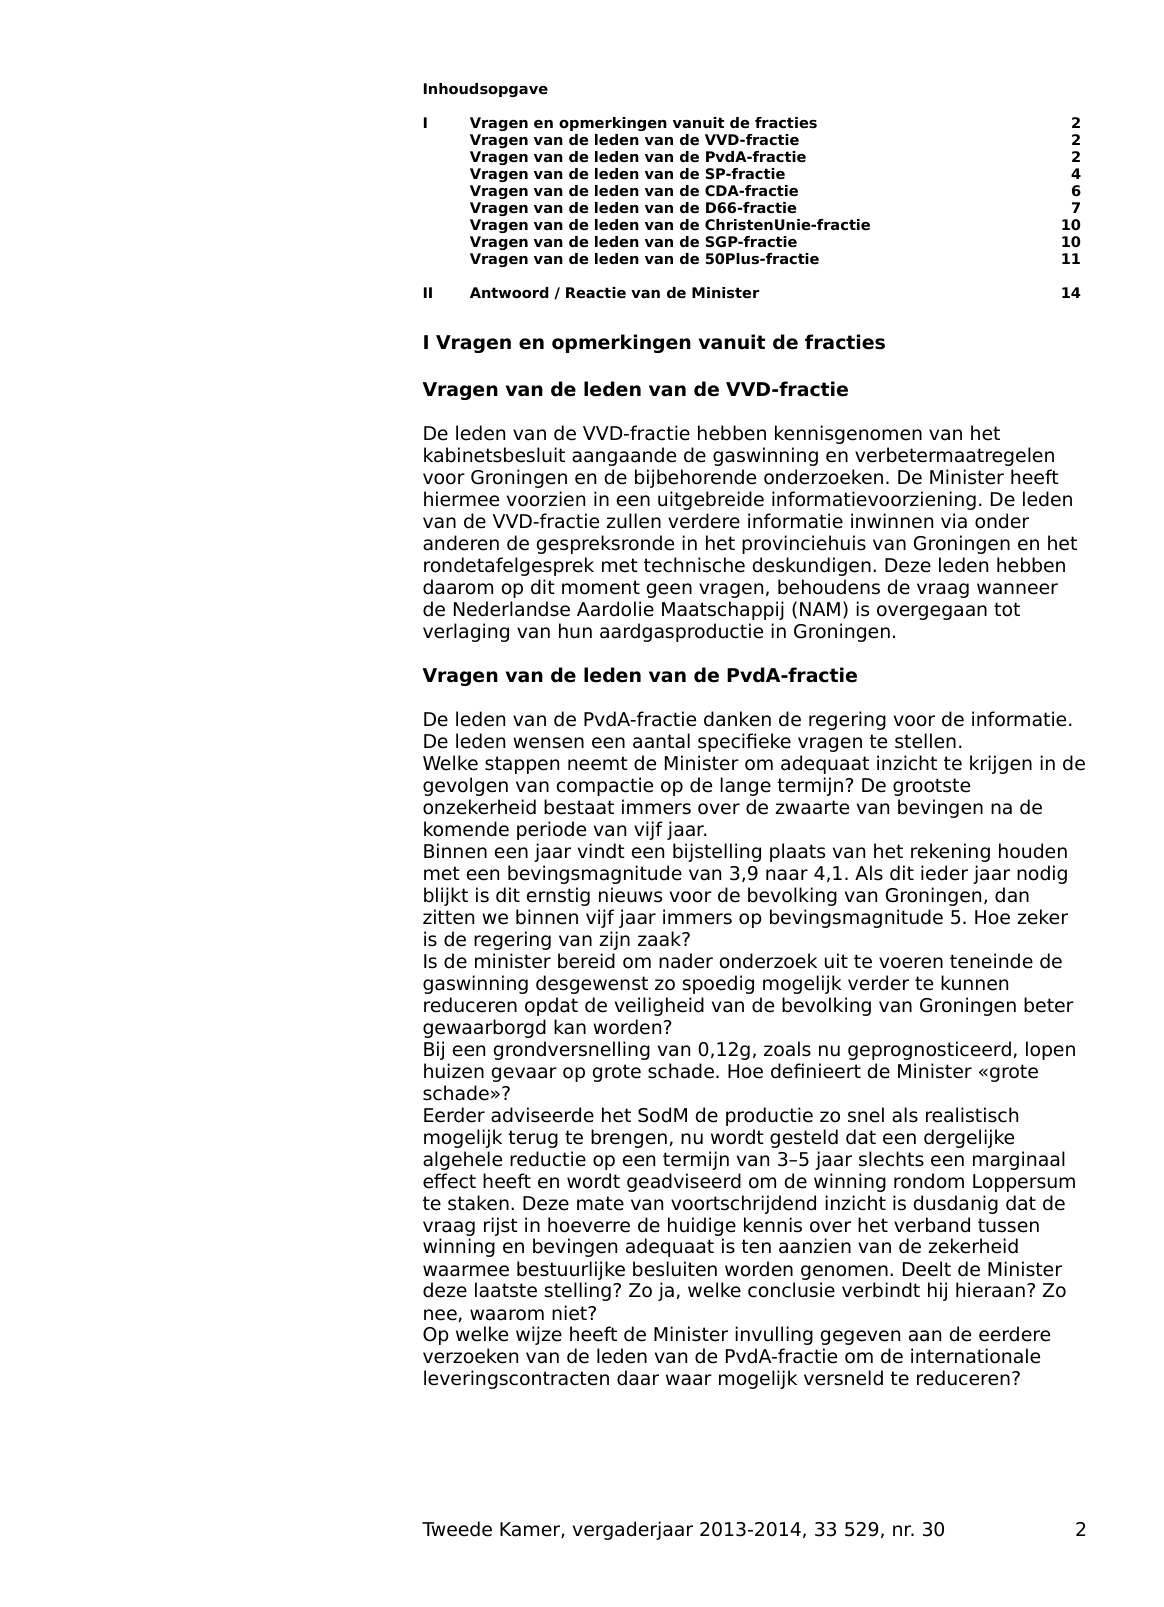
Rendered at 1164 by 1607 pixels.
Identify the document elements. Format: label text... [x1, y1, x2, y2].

text De leden van de PvdA-fractie danken de regering voor de informatie. De leden wensen een aantal specifieke vragen te stellen. [422, 709, 1087, 753]
table_cell 14 [1013, 285, 1087, 302]
subtitle Vragen van de leden van de VVD-fractie [422, 379, 1087, 401]
table_cell [464, 268, 1013, 285]
table_cell I [422, 115, 463, 132]
table_cell 11 [1013, 251, 1087, 268]
table_cell Vragen van de leden van de CDA-fractie [464, 183, 1013, 200]
table_cell Vragen en opmerkingen vanuit de fracties [464, 115, 1013, 132]
table_cell [464, 98, 1013, 115]
table_cell Vragen van de leden van de ChristenUnie-fractie [464, 217, 1013, 234]
table_cell 7 [1013, 200, 1087, 217]
text Bij een grondversnelling van 0,12g, zoals nu geprognosticeerd, lopen huizen gevaar op grote schade. Hoe definieert de Minister «grote schade»? [422, 1039, 1087, 1104]
table_cell [422, 217, 463, 234]
text Welke stappen neemt de Minister om adequaat inzicht te krijgen in de gevolgen van compactie op de lange termijn? De grootste onzekerheid bestaat immers over de zwaarte van bevingen na de komende periode van vijf jaar. [422, 753, 1087, 841]
text Op welke wijze heeft de Minister invulling gegeven aan de eerdere verzoeken van de leden van de PvdA-fractie om de internationale leveringscontracten daar waar mogelijk versneld te reduceren? [422, 1324, 1087, 1390]
table_cell [422, 166, 463, 183]
table_cell Vragen van de leden van de 50Plus-fractie [464, 251, 1013, 268]
table_cell [1013, 268, 1087, 285]
table_cell Vragen van de leden van de PvdA-fractie [464, 149, 1013, 166]
table_cell Vragen van de leden van de D66-fractie [464, 200, 1013, 217]
table_header [1013, 81, 1087, 98]
text Is de minister bereid om nader onderzoek uit te voeren teneinde de gaswinning desgewenst zo spoedig mogelijk verder te kunnen reduceren opdat de veiligheid van de bevolking van Groningen beter gewaarborgd kan worden? [422, 951, 1087, 1039]
table_cell [422, 183, 463, 200]
table_cell [422, 132, 463, 149]
table_cell [422, 251, 463, 268]
text Binnen een jaar vindt een bijstelling plaats van het rekening houden met een bevingsmagnitude van 3,9 naar 4,1. Als dit ieder jaar nodig blijkt is dit ernstig nieuws voor de bevolking van Groningen, dan zitten we binnen vijf jaar immers op bevingsmagnitude 5. Hoe zeker is de regering van zijn zaak? [422, 841, 1087, 951]
table_cell Antwoord / Reactie van de Minister [464, 285, 1013, 302]
table_cell 2 [1013, 132, 1087, 149]
table_cell 10 [1013, 234, 1087, 251]
table_header Inhoudsopgave [422, 81, 1013, 98]
subtitle I Vragen en opmerkingen vanuit de fracties [422, 332, 1087, 354]
table_cell Vragen van de leden van de VVD-fractie [464, 132, 1013, 149]
table_cell [422, 149, 463, 166]
table_cell [422, 268, 463, 285]
table_cell [1013, 98, 1087, 115]
table_cell [422, 200, 463, 217]
table_cell 2 [1013, 115, 1087, 132]
text Eerder adviseerde het SodM de productie zo snel als realistisch mogelijk terug te brengen, nu wordt gesteld dat een dergelijke algehele reductie op een termijn van 3–5 jaar slechts een marginaal effect heeft en wordt geadviseerd om de winning rondom Loppersum te staken. Deze mate van voortschrijdend inzicht is dusdanig dat de vraag rijst in hoeverre de huidige kennis over het verband tussen winning en bevingen adequaat is ten aanzien van de zekerheid waarmee bestuurlijke besluiten worden genomen. Deelt de Minister deze laatste stelling? Zo ja, welke conclusie verbindt hij hieraan? Zo nee, waarom niet? [422, 1104, 1087, 1324]
subtitle Vragen van de leden van de PvdA-fractie [422, 665, 1087, 687]
text De leden van de VVD-fractie hebben kennisgenomen van het kabinetsbesluit aangaande de gaswinning en verbetermaatregelen voor Groningen en de bijbehorende onderzoeken. De Minister heeft hiermee voorzien in een uitgebreide informatievoorziening. De leden van de VVD-fractie zullen verdere informatie inwinnen via onder anderen de gespreksronde in het provinciehuis van Groningen en het rondetafelgesprek met technische deskundigen. Deze leden hebben daarom op dit moment geen vragen, behoudens de vraag wanneer de Nederlandse Aardolie Maatschappij (NAM) is overgegaan tot verlaging van hun aardgasproductie in Groningen. [422, 423, 1087, 643]
table_cell [422, 234, 463, 251]
table_cell 10 [1013, 217, 1087, 234]
table_cell Vragen van de leden van de SGP-fractie [464, 234, 1013, 251]
table_cell II [422, 285, 463, 302]
table_cell 6 [1013, 183, 1087, 200]
table_cell 2 [1013, 149, 1087, 166]
table_cell [422, 98, 463, 115]
table_cell 4 [1013, 166, 1087, 183]
table_cell Vragen van de leden van de SP-fractie [464, 166, 1013, 183]
